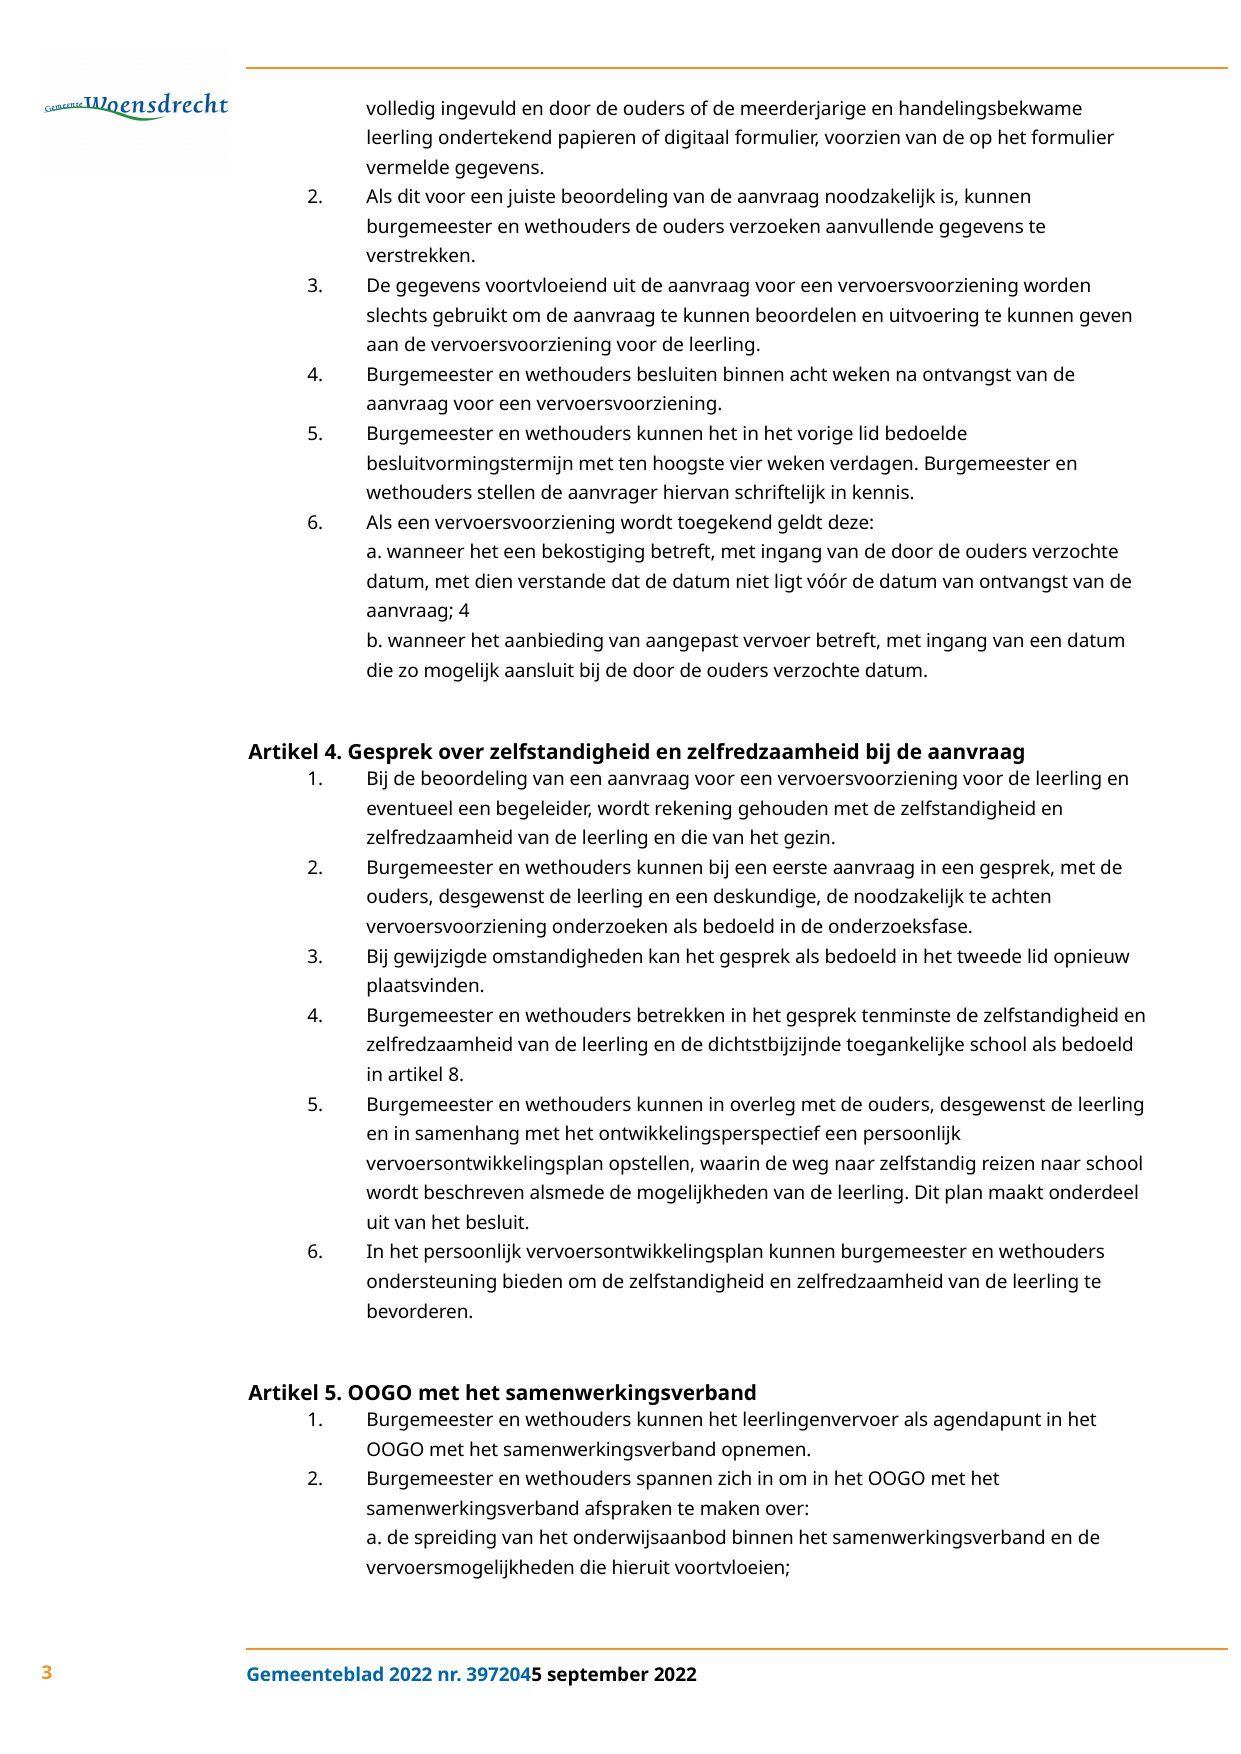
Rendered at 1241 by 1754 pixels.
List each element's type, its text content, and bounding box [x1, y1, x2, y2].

text Artikel 4. Gesprek over zelfstandigheid en zelfredzaamheid bij de aanvraag [248, 737, 1152, 765]
list Burgemeester en wethouders kunnen het in het vorige lid bedoelde besluitvormingstermijn met ten hoogste vier weken verdagen. Burgemeester en wethouders stellen de aanvrager hiervan schriftelijk in kennis. [307, 420, 1152, 505]
text Artikel 5. OOGO met het samenwerkingsverband [248, 1378, 1152, 1406]
list Burgemeester en wethouders betrekken in het gesprek tenminste de zelfstandigheid en zelfredzaamheid van de leerling en de dichtstbijzijnde toegankelijke school als bedoeld in artikel 8. [307, 1002, 1152, 1087]
list Burgemeester en wethouders besluiten binnen acht weken na ontvangst van de aanvraag voor een vervoersvoorziening. [307, 361, 1152, 416]
list Als een vervoersvoorziening wordt toegekend geldt deze: [307, 509, 1152, 535]
list Burgemeester en wethouders kunnen in overleg met de ouders, desgewenst de leerling en in samenhang met het ontwikkelingsperspectief een persoonlijk vervoersontwikkelingsplan opstellen, waarin de weg naar zelfstandig reizen naar school wordt beschreven alsmede de mogelijkheden van de leerling. Dit plan maakt onderdeel uit van het besluit. [307, 1091, 1152, 1235]
list a. de spreiding van het onderwijsaanbod binnen het samenwerkingsverband en de vervoersmogelijkheden die hieruit voortvloeien; [307, 1524, 1152, 1580]
picture [41, 47, 231, 172]
list Burgemeester en wethouders spannen zich in om in het OOGO met het samenwerkingsverband afspraken te maken over: [307, 1465, 1152, 1521]
list a. wanneer het een bekostiging betreft, met ingang van de door de ouders verzochte datum, met dien verstande dat de datum niet ligt vóór de datum van ontvangst van de aanvraag; 4 [307, 538, 1152, 623]
list In het persoonlijk vervoersontwikkelingsplan kunnen burgemeester en wethouders ondersteuning bieden om de zelfstandigheid en zelfredzaamheid van de leerling te bevorderen. [307, 1239, 1152, 1323]
list Burgemeester en wethouders kunnen het leerlingenvervoer als agendapunt in het OOGO met het samenwerkingsverband opnemen. [307, 1406, 1152, 1462]
list De gegevens voortvloeiend uit de aanvraag voor een vervoersvoorziening worden slechts gebruikt om de aanvraag te kunnen beoordelen en uitvoering te kunnen geven aan de vervoersvoorziening voor de leerling. [307, 272, 1152, 357]
list Burgemeester en wethouders kunnen bij een eerste aanvraag in een gesprek, met de ouders, desgewenst de leerling en een deskundige, de noodzakelijk te achten vervoersvoorziening onderzoeken als bedoeld in de onderzoeksfase. [307, 854, 1152, 939]
list b. wanneer het aanbieding van aangepast vervoer betreft, met ingang van een datum die zo mogelijk aansluit bij de door de ouders verzochte datum. [307, 627, 1152, 683]
list Als dit voor een juiste beoordeling van de aanvraag noodzakelijk is, kunnen burgemeester en wethouders de ouders verzoeken aanvullende gegevens te verstrekken. [307, 183, 1152, 268]
list Bij gewijzigde omstandigheden kan het gesprek als bedoeld in het tweede lid opnieuw plaatsvinden. [307, 943, 1152, 998]
list volledig ingevuld en door de ouders of de meerderjarige en handelingsbekwame leerling ondertekend papieren of digitaal formulier, voorzien van de op het formulier vermelde gegevens. [307, 95, 1152, 180]
list Bij de beoordeling van een aanvraag voor een vervoersvoorziening voor de leerling en eventueel een begeleider, wordt rekening gehouden met de zelfstandigheid en zelfredzaamheid van de leerling en die van het gezin. [307, 765, 1152, 850]
